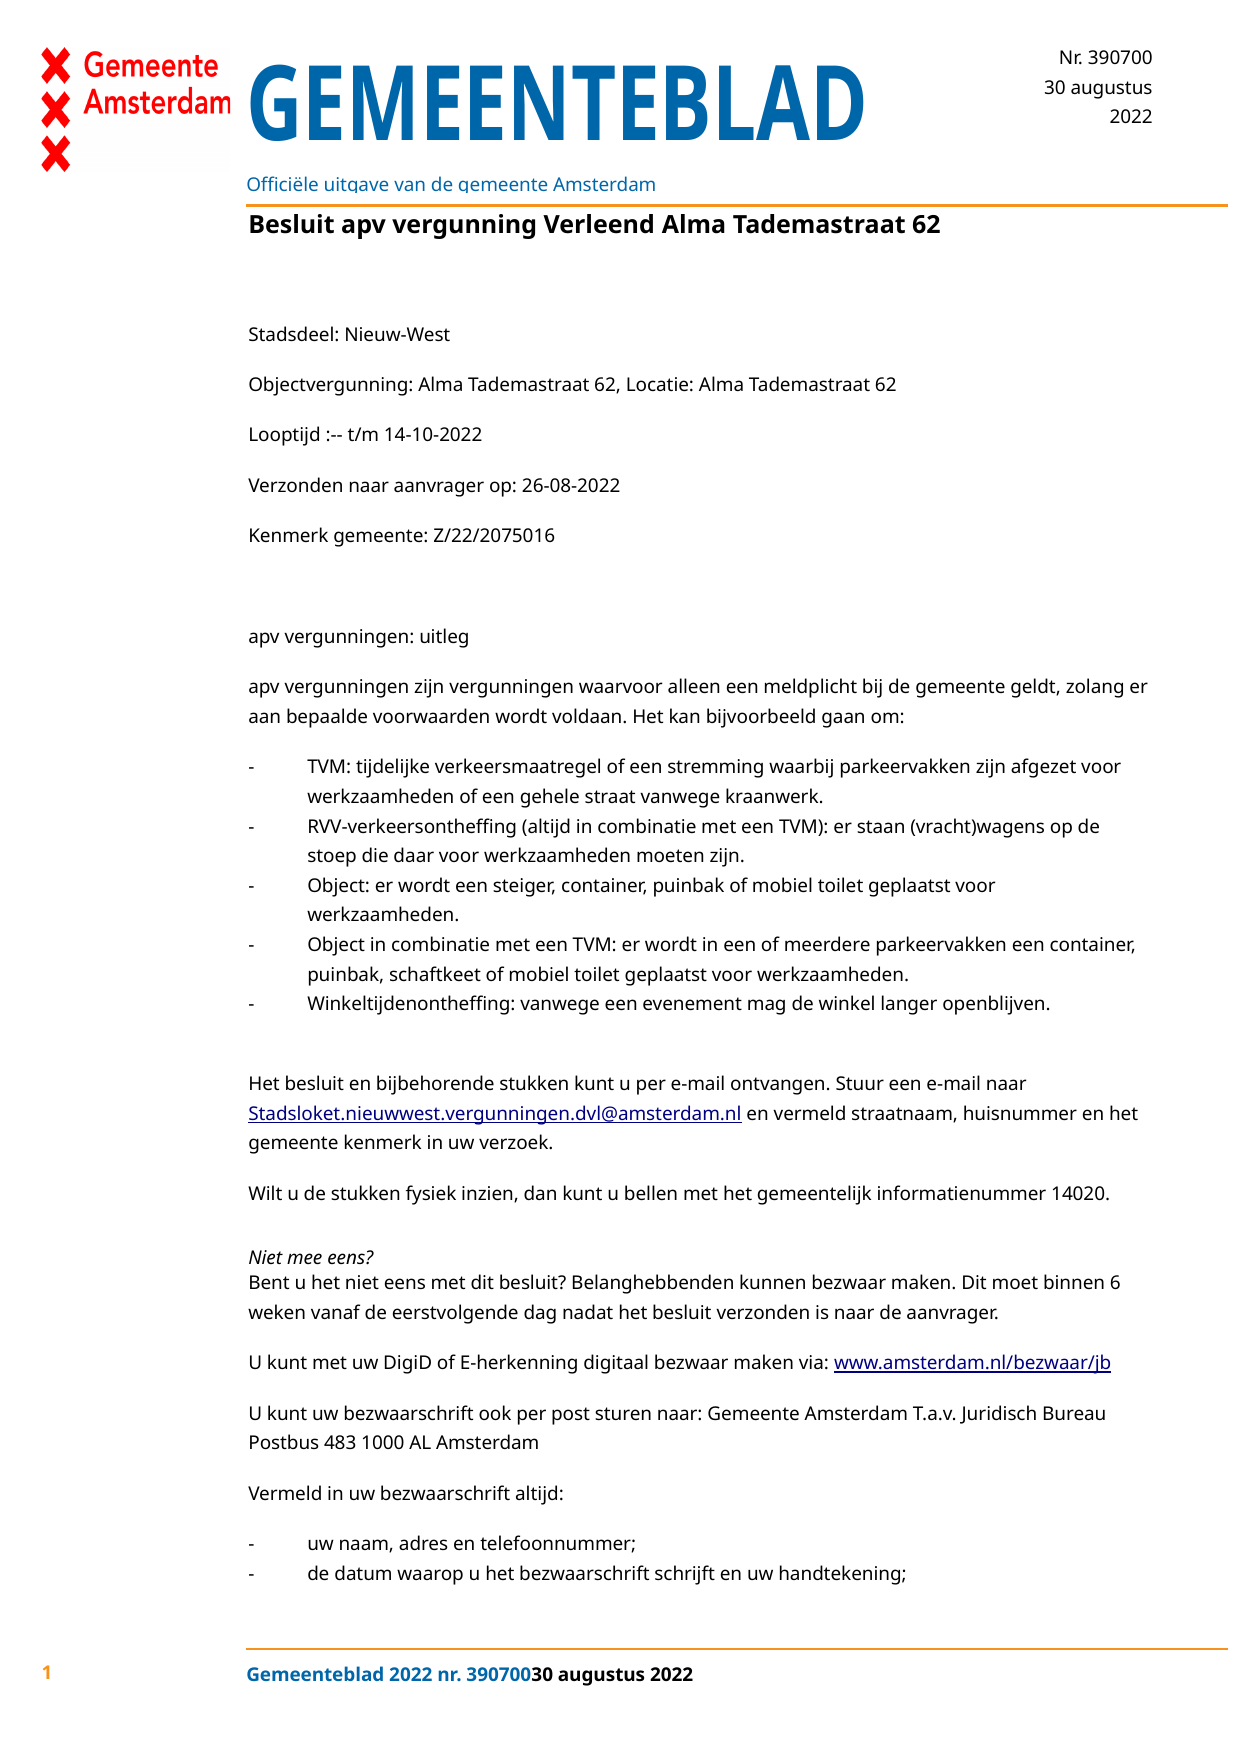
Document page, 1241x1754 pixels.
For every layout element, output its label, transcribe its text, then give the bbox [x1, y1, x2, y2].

list de datum waarop u het bezwaarschrift schrijft en uw handtekening; [248, 1560, 1152, 1586]
text U kunt uw bezwaarschrift ook per post sturen naar: Gemeente Amsterdam T.a.v. Juridisch Bureau Postbus 483 1000 AL Amsterdam [248, 1400, 1152, 1455]
text U kunt met uw DigiD of E-herkenning digitaal bezwaar maken via: www.amsterdam.nl/bezwaar/jb [248, 1349, 1152, 1375]
text Objectvergunning: Alma Tademastraat 62, Locatie: Alma Tademastraat 62 [248, 371, 1152, 397]
list Object: er wordt een steiger, container, puinbak of mobiel toilet geplaatst voor werkzaamheden. [248, 872, 1152, 927]
text Kenmerk gemeente: Z/22/2075016 [248, 522, 1152, 548]
text Vermeld in uw bezwaarschrift altijd: [248, 1480, 1152, 1506]
list uw naam, adres en telefoonnummer; [248, 1530, 1152, 1556]
list Object in combinatie met een TVM: er wordt in een of meerdere parkeervakken een container, puinbak, schaftkeet of mobiel toilet geplaatst voor werkzaamheden. [248, 931, 1152, 986]
text Stadsdeel: Nieuw-West [248, 321, 1152, 346]
text Besluit apv vergunning Verleend Alma Tademastraat 62 [248, 207, 1152, 241]
text apv vergunningen: uitleg [248, 623, 1152, 649]
text Looptijd :-- t/m 14-10-2022 [248, 422, 1152, 447]
list TVM: tijdelijke verkeersmaatregel of een stremming waarbij parkeervakken zijn afgezet voor werkzaamheden of een gehele straat vanwege kraanwerk. [248, 754, 1152, 809]
text Wilt u de stukken fysiek inzien, dan kunt u bellen met het gemeentelijk informatienummer 14020. [248, 1180, 1152, 1206]
text Verzonden naar aanvrager op: 26-08-2022 [248, 472, 1152, 498]
list RVV-verkeersontheffing (altijd in combinatie met een TVM): er staan (vracht)wagens op de stoep die daar voor werkzaamheden moeten zijn. [248, 813, 1152, 868]
picture [41, 47, 231, 172]
text Niet mee eens? [248, 1244, 1152, 1269]
text Het besluit en bijbehorende stukken kunt u per e-mail ontvangen. Stuur een e-mail naar Stadsloket.nieuwwest.vergunningen.dvl@amsterdam.nl en vermeld straatnaam, huisnummer en het gemeente kenmerk in uw verzoek. [248, 1070, 1152, 1155]
list Winkeltijdenontheffing: vanwege een evenement mag de winkel langer openblijven. [248, 990, 1152, 1016]
text Bent u het niet eens met dit besluit? Belanghebbenden kunnen bezwaar maken. Dit moet binnen 6 weken vanaf de eerstvolgende dag nadat het besluit verzonden is naar de aanvrager. [248, 1269, 1152, 1325]
text apv vergunningen zijn vergunningen waarvoor alleen een meldplicht bij de gemeente geldt, zolang er aan bepaalde voorwaarden wordt voldaan. Het kan bijvoorbeeld gaan om: [248, 674, 1152, 729]
